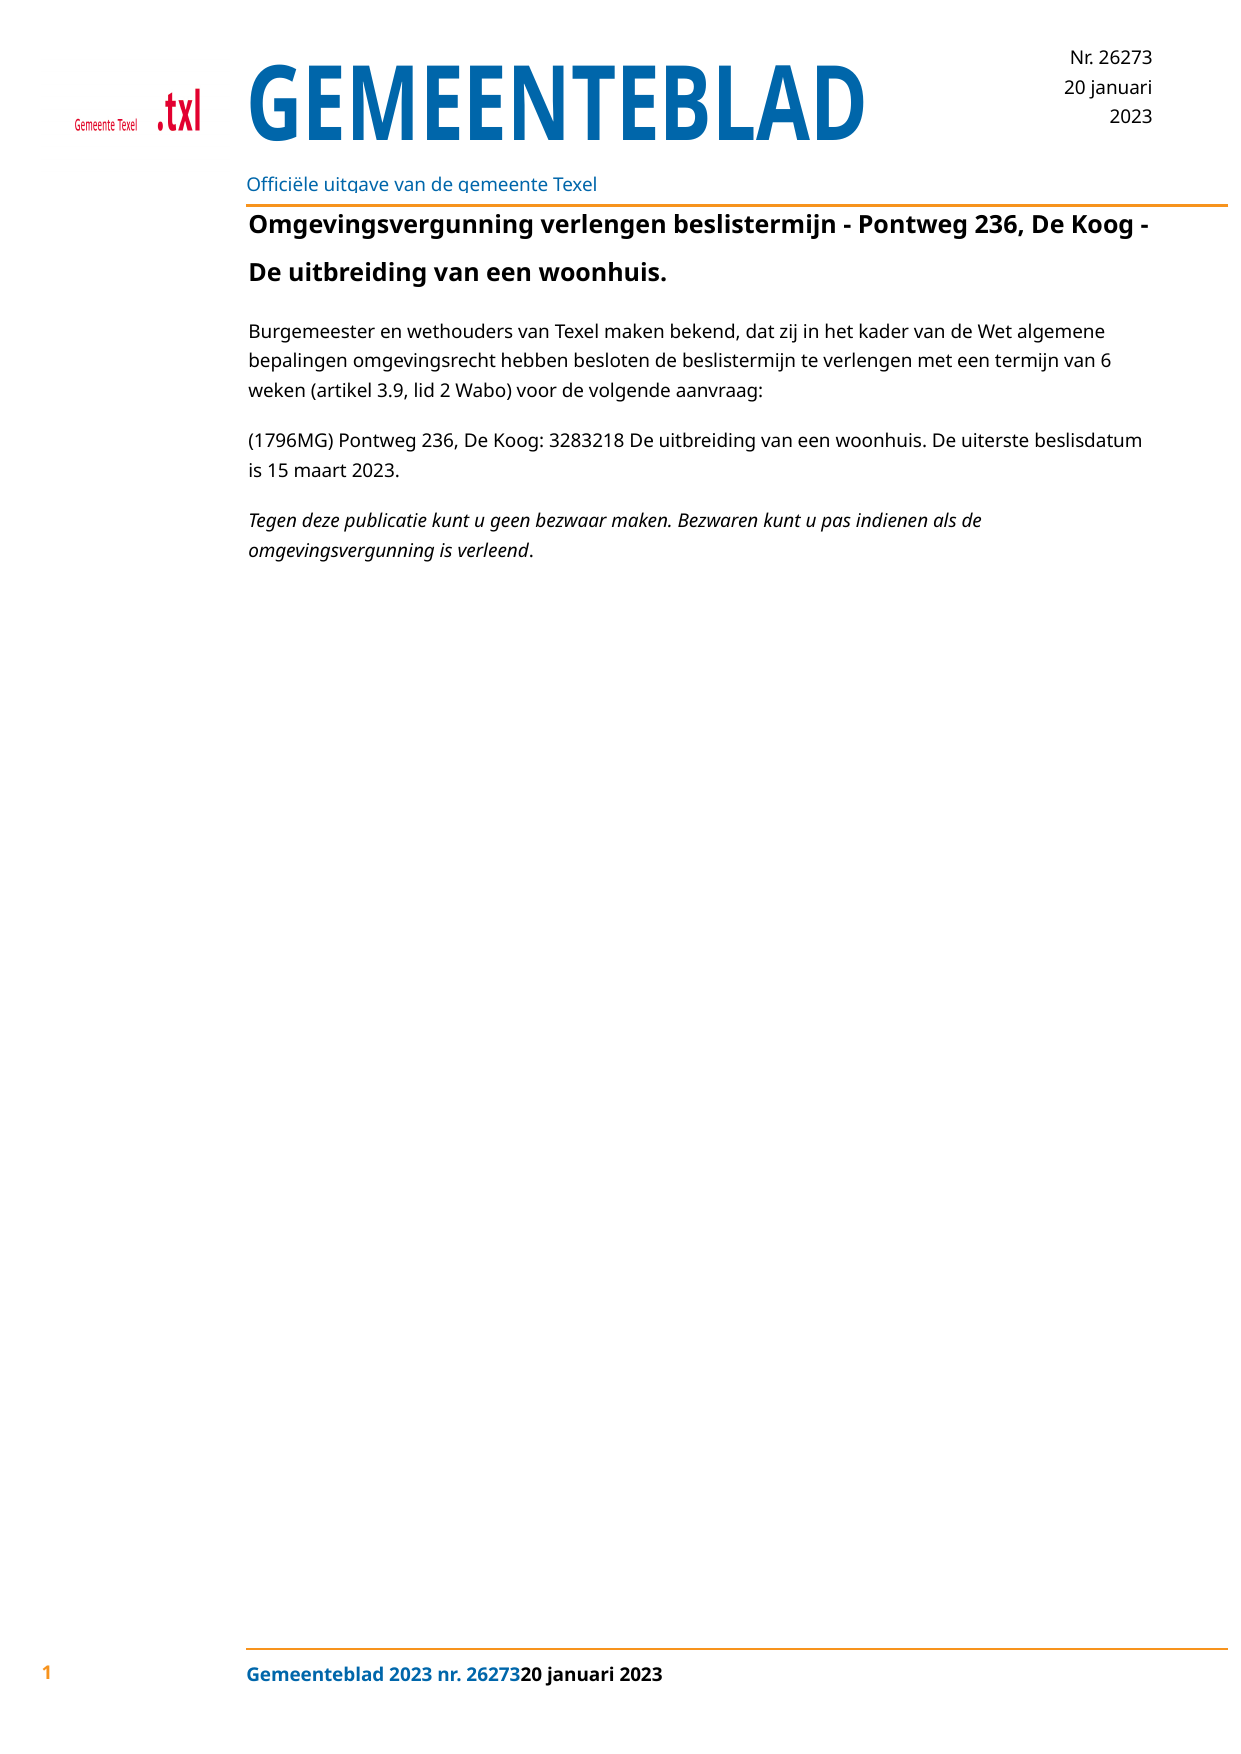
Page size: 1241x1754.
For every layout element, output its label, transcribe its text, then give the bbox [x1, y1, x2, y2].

text Omgevingsvergunning verlengen beslistermijn - Pontweg 236, De Koog - De uitbreiding van een woonhuis. [248, 207, 1152, 288]
text Tegen deze publicatie kunt u geen bezwaar maken. Bezwaren kunt u pas indienen als de omgevingsvergunning is verleend. [248, 507, 1152, 563]
text Burgemeester en wethouders van Texel maken bekend, dat zij in het kader van de Wet algemene bepalingen omgevingsrecht hebben besloten de beslistermijn te verlengen met een termijn van 6 weken (artikel 3.9, lid 2 Wabo) voor de volgende aanvraag: [248, 318, 1152, 403]
picture [41, 47, 231, 172]
text (1796MG) Pontweg 236, De Koog: 3283218 De uitbreiding van een woonhuis. De uiterste beslisdatum is 15 maart 2023. [248, 427, 1152, 483]
